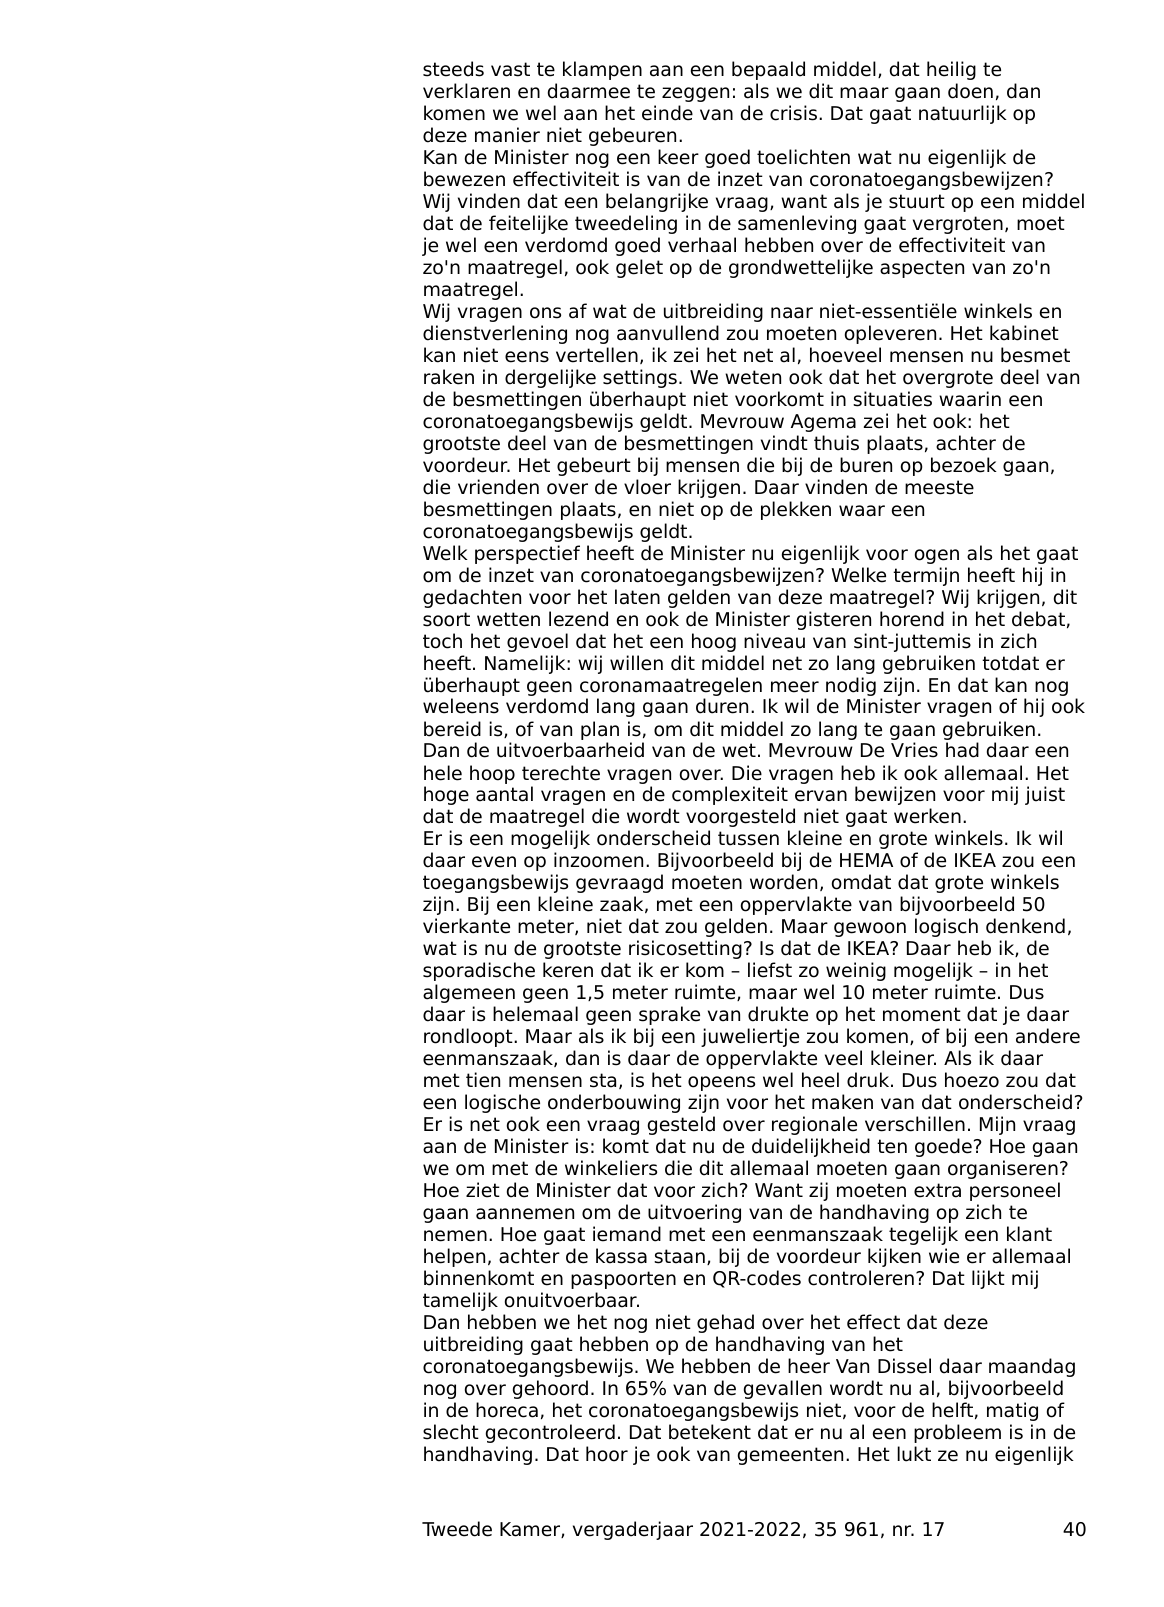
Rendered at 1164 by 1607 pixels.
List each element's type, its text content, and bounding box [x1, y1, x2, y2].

text Er is een mogelijk onderscheid tussen kleine en grote winkels. Ik wil daar even op inzoomen. Bijvoorbeeld bij de HEMA of de IKEA zou een toegangsbewijs gevraagd moeten worden, omdat dat grote winkels zijn. Bij een kleine zaak, met een oppervlakte van bijvoorbeeld 50 vierkante meter, niet dat zou gelden. Maar gewoon logisch denkend, wat is nu de grootste risicosetting? Is dat de IKEA? Daar heb ik, de sporadische keren dat ik er kom – liefst zo weinig mogelijk – in het algemeen geen 1,5 meter ruimte, maar wel 10 meter ruimte. Dus daar is helemaal geen sprake van drukte op het moment dat je daar rondloopt. Maar als ik bij een juweliertje zou komen, of bij een andere eenmanszaak, dan is daar de oppervlakte veel kleiner. Als ik daar met tien mensen sta, is het opeens wel heel druk. Dus hoezo zou dat een logische onderbouwing zijn voor het maken van dat onderscheid? [422, 828, 1087, 1114]
text Dan de uitvoerbaarheid van de wet. Mevrouw De Vries had daar een hele hoop terechte vragen over. Die vragen heb ik ook allemaal. Het hoge aantal vragen en de complexiteit ervan bewijzen voor mij juist dat de maatregel die wordt voorgesteld niet gaat werken. [422, 740, 1087, 828]
text Kan de Minister nog een keer goed toelichten wat nu eigenlijk de bewezen effectiviteit is van de inzet van coronatoegangsbewijzen? Wij vinden dat een belangrijke vraag, want als je stuurt op een middel dat de feitelijke tweedeling in de samenleving gaat vergroten, moet je wel een verdomd goed verhaal hebben over de effectiviteit van zo'n maatregel, ook gelet op de grondwettelijke aspecten van zo'n maatregel. [422, 147, 1087, 301]
text steeds vast te klampen aan een bepaald middel, dat heilig te verklaren en daarmee te zeggen: als we dit maar gaan doen, dan komen we wel aan het einde van de crisis. Dat gaat natuurlijk op deze manier niet gebeuren. [422, 59, 1087, 147]
text Welk perspectief heeft de Minister nu eigenlijk voor ogen als het gaat om de inzet van coronatoegangsbewijzen? Welke termijn heeft hij in gedachten voor het laten gelden van deze maatregel? Wij krijgen, dit soort wetten lezend en ook de Minister gisteren horend in het debat, toch het gevoel dat het een hoog niveau van sint-juttemis in zich heeft. Namelijk: wij willen dit middel net zo lang gebruiken totdat er überhaupt geen coronamaatregelen meer nodig zijn. En dat kan nog weleens verdomd lang gaan duren. Ik wil de Minister vragen of hij ook bereid is, of van plan is, om dit middel zo lang te gaan gebruiken. [422, 543, 1087, 740]
text Wij vragen ons af wat de uitbreiding naar niet-essentiële winkels en dienstverlening nog aanvullend zou moeten opleveren. Het kabinet kan niet eens vertellen, ik zei het net al, hoeveel mensen nu besmet raken in dergelijke settings. We weten ook dat het overgrote deel van de besmettingen überhaupt niet voorkomt in situaties waarin een coronatoegangsbewijs geldt. Mevrouw Agema zei het ook: het grootste deel van de besmettingen vindt thuis plaats, achter de voordeur. Het gebeurt bij mensen die bij de buren op bezoek gaan, die vrienden over de vloer krijgen. Daar vinden de meeste besmettingen plaats, en niet op de plekken waar een coronatoegangsbewijs geldt. [422, 301, 1087, 543]
text Er is net ook een vraag gesteld over regionale verschillen. Mijn vraag aan de Minister is: komt dat nu de duidelijkheid ten goede? Hoe gaan we om met de winkeliers die dit allemaal moeten gaan organiseren? Hoe ziet de Minister dat voor zich? Want zij moeten extra personeel gaan aannemen om de uitvoering van de handhaving op zich te nemen. Hoe gaat iemand met een eenmanszaak tegelijk een klant helpen, achter de kassa staan, bij de voordeur kijken wie er allemaal binnenkomt en paspoorten en QR-codes controleren? Dat lijkt mij tamelijk onuitvoerbaar. [422, 1114, 1087, 1312]
text Dan hebben we het nog niet gehad over het effect dat deze uitbreiding gaat hebben op de handhaving van het coronatoegangsbewijs. We hebben de heer Van Dissel daar maandag nog over gehoord. In 65% van de gevallen wordt nu al, bijvoorbeeld in de horeca, het coronatoegangsbewijs niet, voor de helft, matig of slecht gecontroleerd. Dat betekent dat er nu al een probleem is in de handhaving. Dat hoor je ook van gemeenten. Het lukt ze nu eigenlijk [422, 1312, 1087, 1466]
